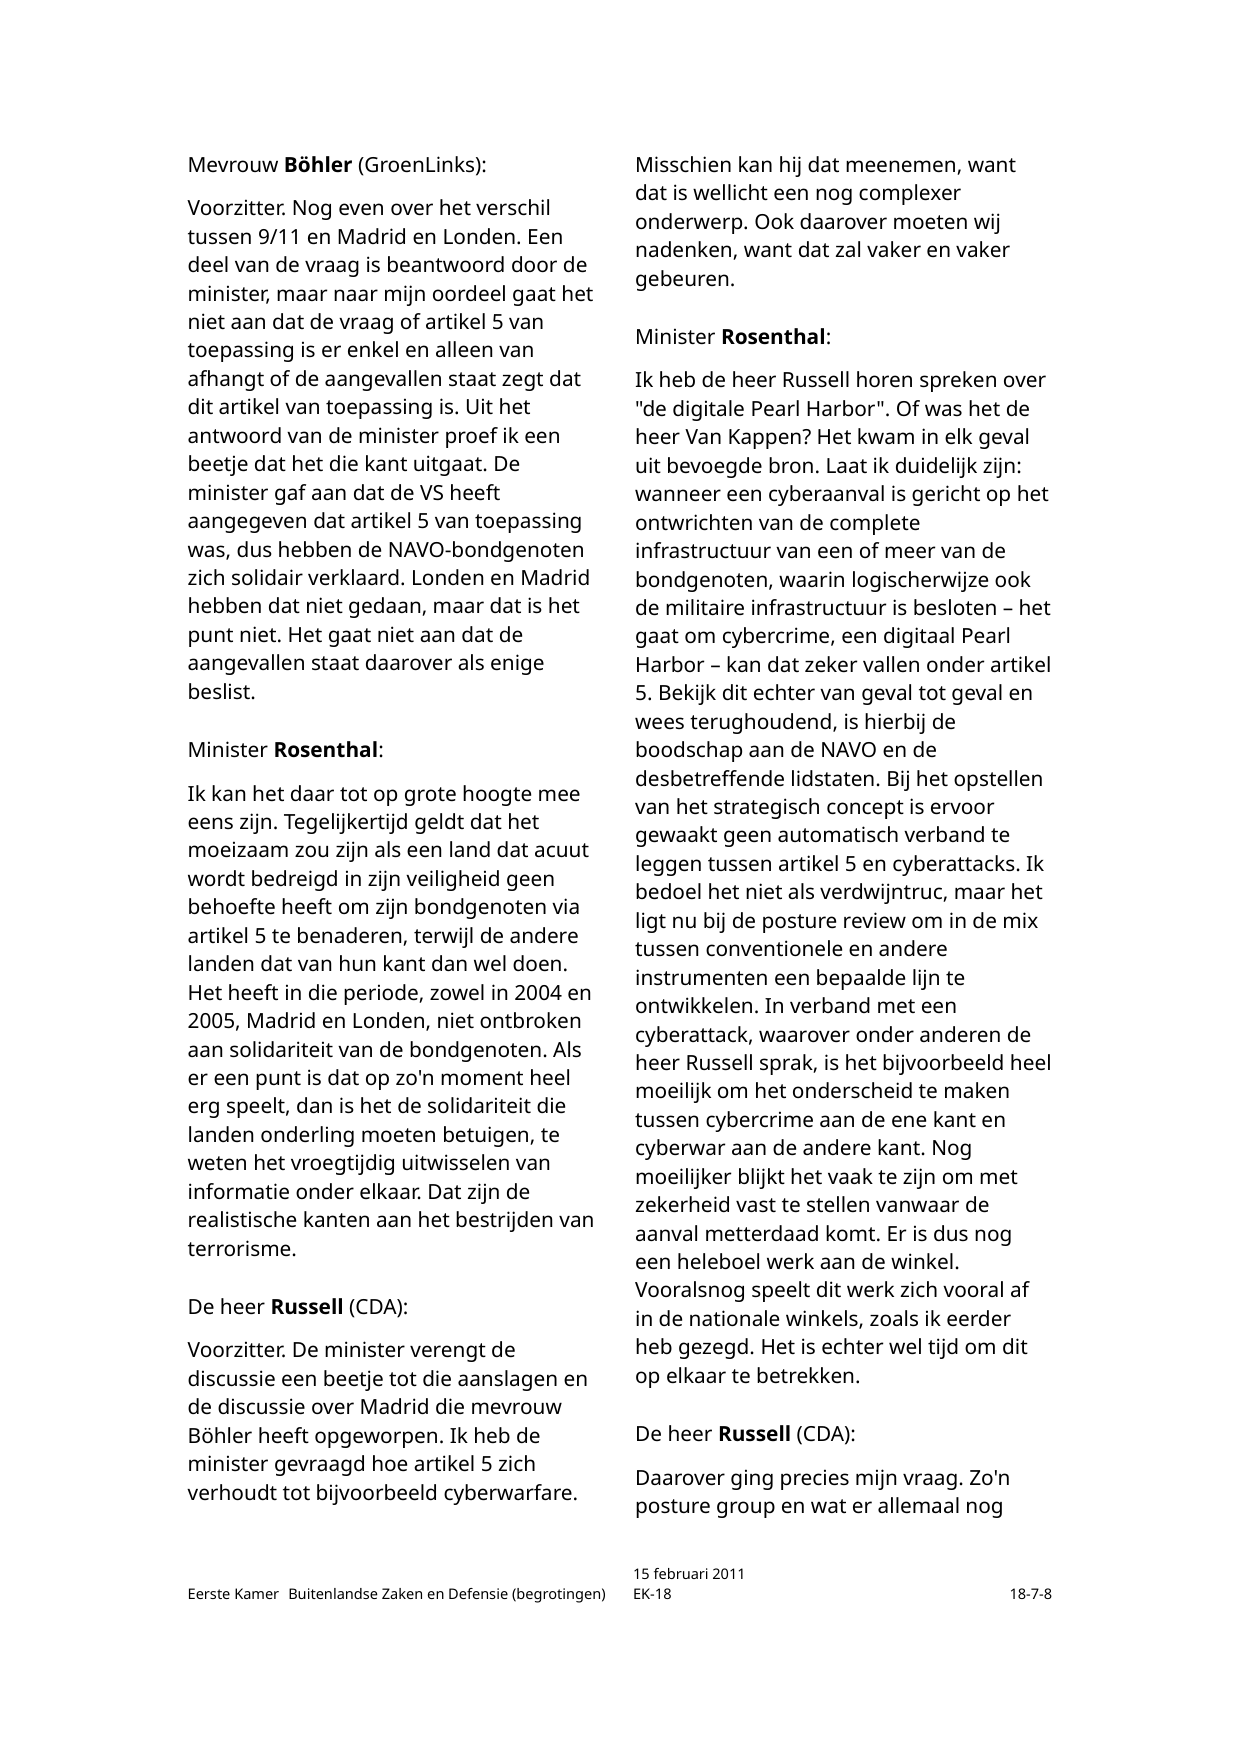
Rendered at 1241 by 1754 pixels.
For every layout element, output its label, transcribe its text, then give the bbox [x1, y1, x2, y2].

text Ik kan het daar tot op grote hoogte mee eens zijn. Tegelijkertijd geldt dat het moeizaam zou zijn als een land dat acuut wordt bedreigd in zijn veiligheid geen behoefte heeft om zijn bondgenoten via artikel 5 te benaderen, terwijl de andere landen dat van hun kant dan wel doen. Het heeft in die periode, zowel in 2004 en 2005, Madrid en Londen, niet ontbroken aan solidariteit van de bondgenoten. Als er een punt is dat op zo'n moment heel erg speelt, dan is het de solidariteit die landen onderling moeten betuigen, te weten het vroegtijdig uitwisselen van informatie onder elkaar. Dat zijn de realistische kanten aan het bestrijden van terrorisme. [187, 779, 605, 1262]
text De heer Russell (CDA): [635, 1419, 1053, 1448]
text Minister Rosenthal: [635, 322, 1053, 351]
text Misschien kan hij dat meenemen, want dat is wellicht een nog complexer onderwerp. Ook daarover moeten wij nadenken, want dat zal vaker en vaker gebeuren. [635, 150, 1053, 292]
text Mevrouw Böhler (GroenLinks): [187, 150, 605, 178]
text Daarover ging precies mijn vraag. Zo'n posture group en wat er allemaal nog [635, 1463, 1053, 1520]
text Voorzitter. De minister verengt de discussie een beetje tot die aanslagen en de discussie over Madrid die mevrouw Böhler heeft opgeworpen. Ik heb de minister gevraagd hoe artikel 5 zich verhoudt tot bijvoorbeeld cyberwarfare. [187, 1336, 605, 1506]
text Minister Rosenthal: [187, 735, 605, 764]
text Ik heb de heer Russell horen spreken over "de digitale Pearl Harbor". Of was het de heer Van Kappen? Het kwam in elk geval uit bevoegde bron. Laat ik duidelijk zijn: wanneer een cyberaanval is gericht op het ontwrichten van de complete infrastructuur van een of meer van de bondgenoten, waarin logischerwijze ook de militaire infrastructuur is besloten – het gaat om cybercrime, een digitaal Pearl Harbor – kan dat zeker vallen onder artikel 5. Bekijk dit echter van geval tot geval en wees terughoudend, is hierbij de boodschap aan de NAVO en de desbetreffende lidstaten. Bij het opstellen van het strategisch concept is ervoor gewaakt geen automatisch verband te leggen tussen artikel 5 en cyberattacks. Ik bedoel het niet als verdwijntruc, maar het ligt nu bij de posture review om in de mix tussen conventionele en andere instrumenten een bepaalde lijn te ontwikkelen. In verband met een cyberattack, waarover onder anderen de heer Russell sprak, is het bijvoorbeeld heel moeilijk om het onderscheid te maken tussen cybercrime aan de ene kant en cyberwar aan de andere kant. Nog moeilijker blijkt het vaak te zijn om met zekerheid vast te stellen vanwaar de aanval metterdaad komt. Er is dus nog een heleboel werk aan de winkel. Vooralsnog speelt dit werk zich vooral af in de nationale winkels, zoals ik eerder heb gezegd. Het is echter wel tijd om dit op elkaar te betrekken. [635, 366, 1053, 1389]
text Voorzitter. Nog even over het verschil tussen 9/11 en Madrid en Londen. Een deel van de vraag is beantwoord door de minister, maar naar mijn oordeel gaat het niet aan dat de vraag of artikel 5 van toepassing is er enkel en alleen van afhangt of de aangevallen staat zegt dat dit artikel van toepassing is. Uit het antwoord van de minister proef ik een beetje dat het die kant uitgaat. De minister gaf aan dat de VS heeft aangegeven dat artikel 5 van toepassing was, dus hebben de NAVO-bondgenoten zich solidair verklaard. Londen en Madrid hebben dat niet gedaan, maar dat is het punt niet. Het gaat niet aan dat de aangevallen staat daarover als enige beslist. [187, 193, 605, 705]
text De heer Russell (CDA): [187, 1292, 605, 1321]
